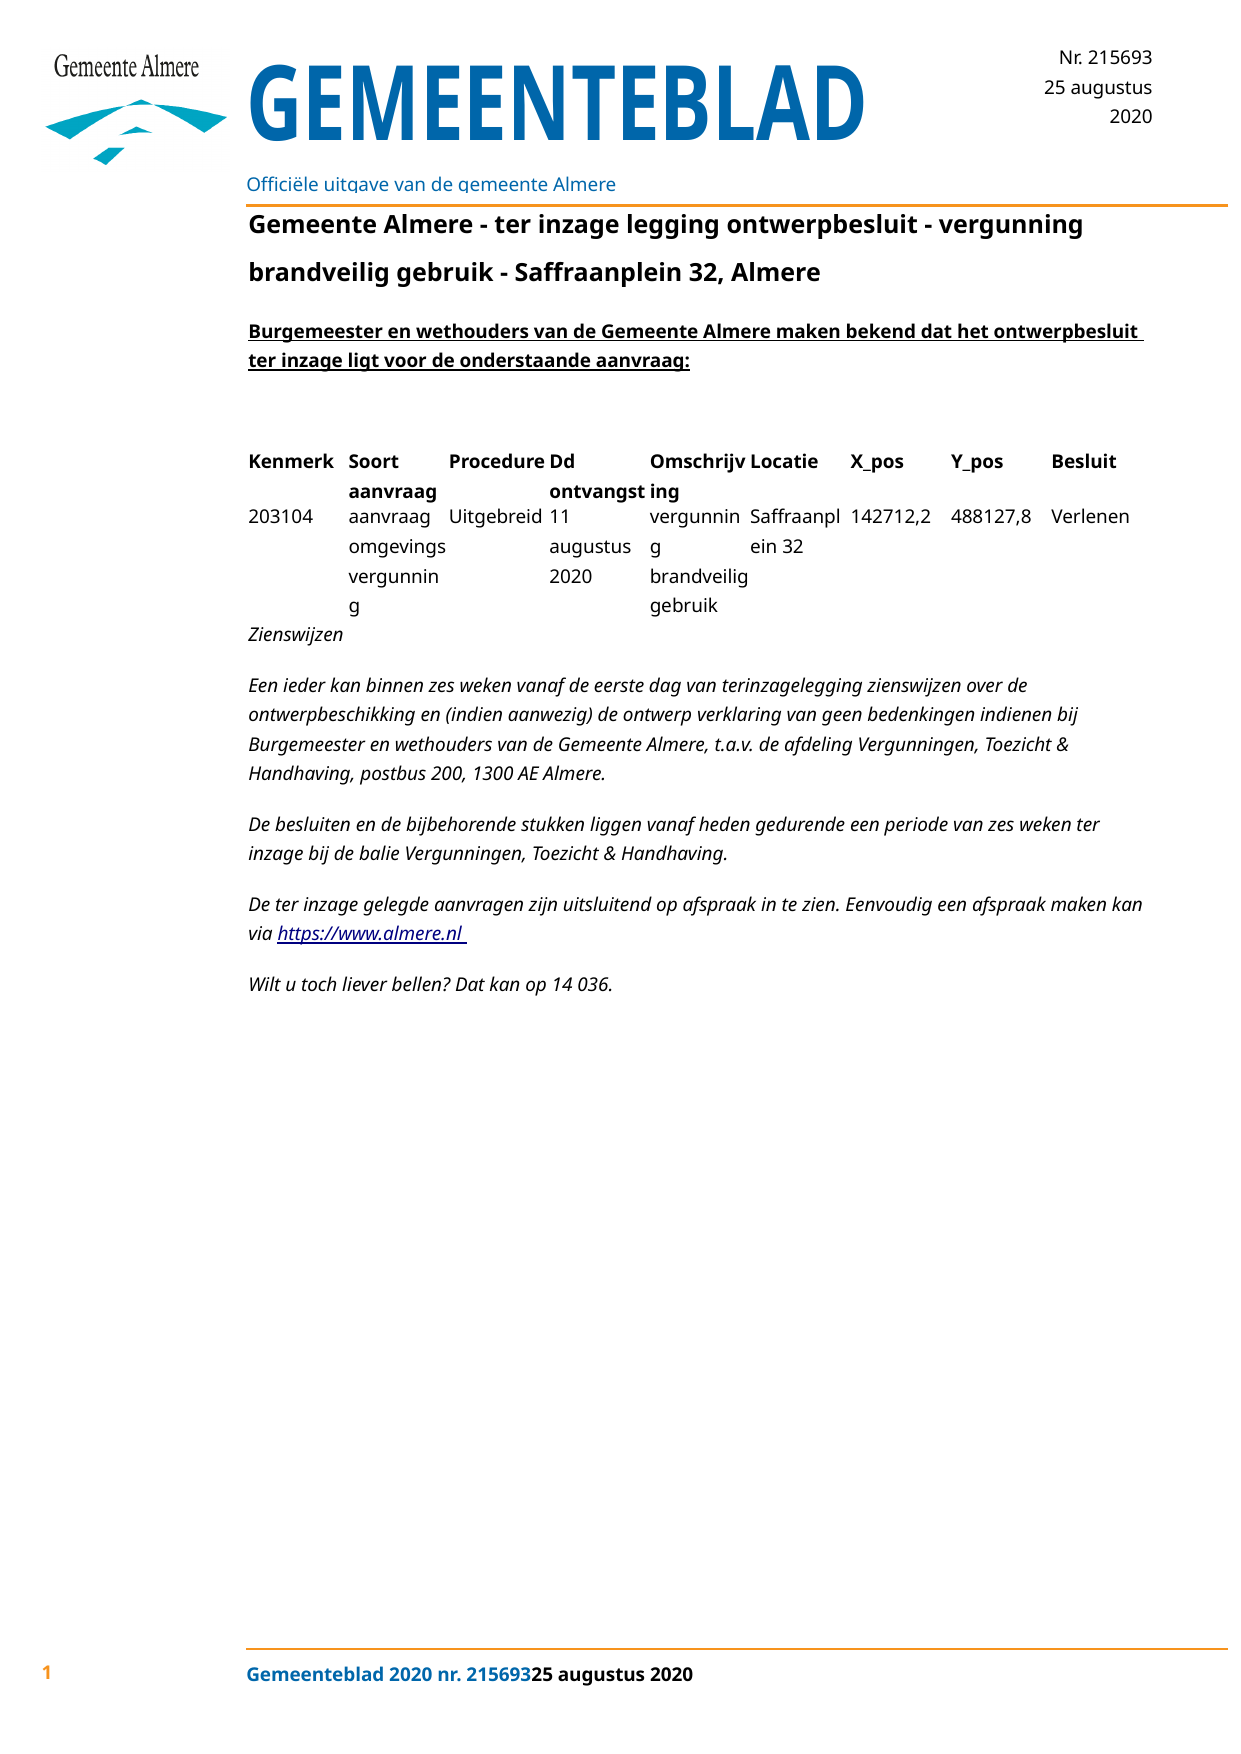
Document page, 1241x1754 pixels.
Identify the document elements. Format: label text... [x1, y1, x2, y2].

text De ter inzage gelegde aanvragen zijn uitsluitend op afspraak in te zien. Eenvoudig een afspraak maken kan via https://www.almere.nl [248, 891, 1152, 946]
table_cell 11 augustus 2020 [549, 504, 649, 618]
table_header Omschrijving [650, 449, 750, 504]
table_cell 488127,8 [951, 504, 1051, 618]
text Een ieder kan binnen zes weken vanaf de eerste dag van terinzagelegging zienswijzen over de ontwerpbeschikking en (indien aanwezig) de ontwerp verklaring van geen bedenkingen indienen bij Burgemeester en wethouders van de Gemeente Almere, t.a.v. de afdeling Vergunningen, Toezicht & Handhaving, postbus 200, 1300 AE Almere. [248, 672, 1152, 786]
table_cell 203104 [248, 504, 348, 618]
table_header Kenmerk [248, 449, 348, 504]
table_cell vergunning brandveilig gebruik [650, 504, 750, 618]
table_cell Uitgebreid [449, 504, 549, 618]
table_header Dd ontvangst [549, 449, 649, 504]
text Gemeente Almere - ter inzage legging ontwerpbesluit - vergunning brandveilig gebruik - Saffraanplein 32, Almere [248, 207, 1152, 288]
table_header Besluit [1051, 449, 1152, 504]
table_header X_pos [850, 449, 951, 504]
table_cell 142712,2 [850, 504, 951, 618]
table_header Soort aanvraag [348, 449, 449, 504]
text Wilt u toch liever bellen? Dat kan op 14 036. [248, 971, 1152, 997]
table_header Y_pos [951, 449, 1051, 504]
text Burgemeester en wethouders van de Gemeente Almere maken bekend dat het ontwerpbesluit ter inzage ligt voor de onderstaande aanvraag: [248, 318, 1152, 373]
table_header Locatie [750, 449, 850, 504]
text De besluiten en de bijbehorende stukken liggen vanaf heden gedurende een periode van zes weken ter inzage bij de balie Vergunningen, Toezicht & Handhaving. [248, 811, 1152, 866]
table_header Procedure [449, 449, 549, 504]
table_cell Verlenen [1051, 504, 1152, 618]
picture [41, 47, 231, 172]
table_cell aanvraag omgevingsvergunning [348, 504, 449, 618]
text Zienswijzen [248, 621, 1152, 647]
table_cell Saffraanplein 32 [750, 504, 850, 618]
